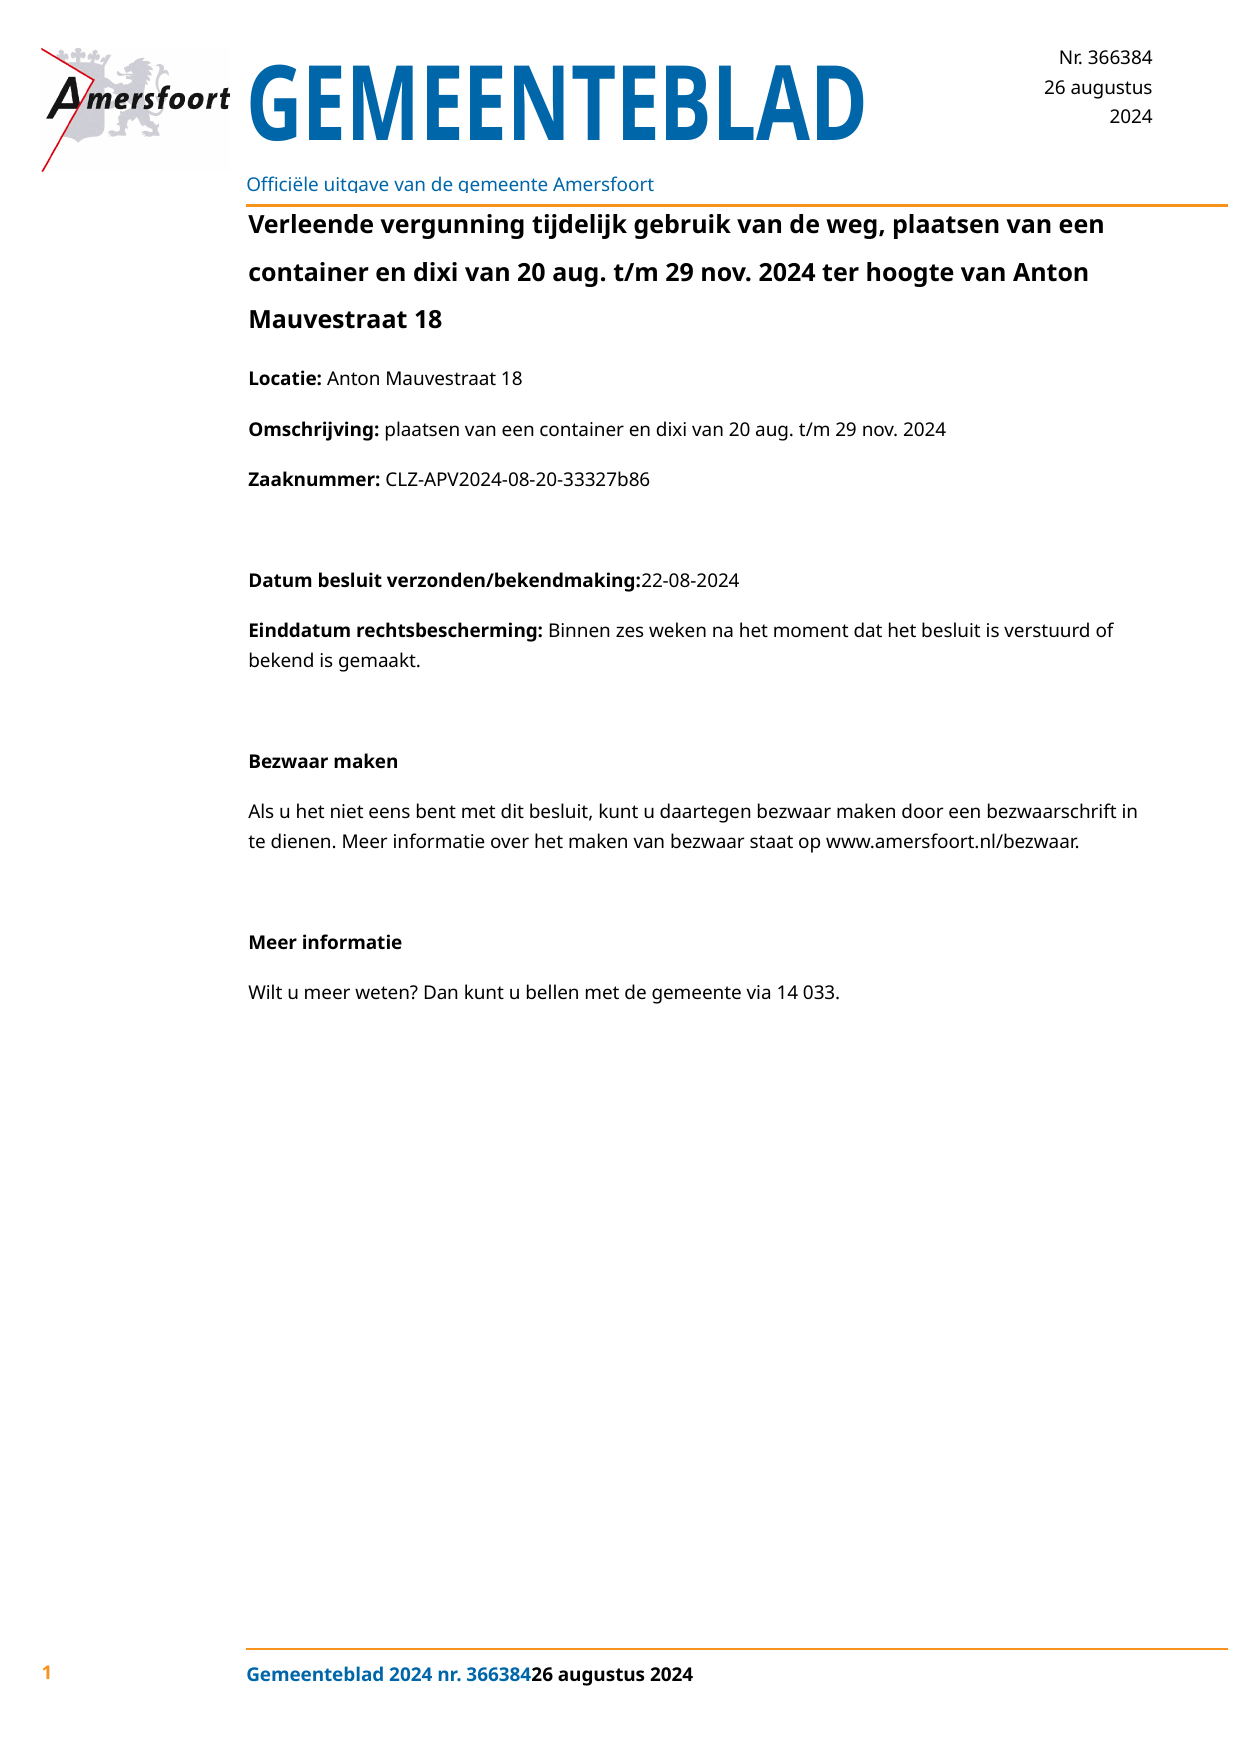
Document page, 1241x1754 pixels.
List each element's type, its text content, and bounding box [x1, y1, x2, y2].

text Bezwaar maken [248, 748, 1152, 774]
picture [41, 47, 231, 172]
text Verleende vergunning tijdelijk gebruik van de weg, plaatsen van een container en dixi van 20 aug. t/m 29 nov. 2024 ter hoogte van Anton Mauvestraat 18 [248, 207, 1152, 336]
text Omschrijving: plaatsen van een container en dixi van 20 aug. t/m 29 nov. 2024 [248, 416, 1152, 442]
text Zaaknummer: CLZ-APV2024-08-20-33327b86 [248, 466, 1152, 492]
text Einddatum rechtsbescherming: Binnen zes weken na het moment dat het besluit is verstuurd of bekend is gemaakt. [248, 618, 1152, 673]
text Locatie: Anton Mauvestraat 18 [248, 366, 1152, 391]
text Als u het niet eens bent met dit besluit, kunt u daartegen bezwaar maken door een bezwaarschrift in te dienen. Meer informatie over het maken van bezwaar staat op www.amersfoort.nl/bezwaar. [248, 798, 1152, 854]
text Meer informatie [248, 929, 1152, 954]
text Wilt u meer weten? Dan kunt u bellen met de gemeente via 14 033. [248, 979, 1152, 1005]
text Datum besluit verzonden/bekendmaking:22-08-2024 [248, 567, 1152, 593]
